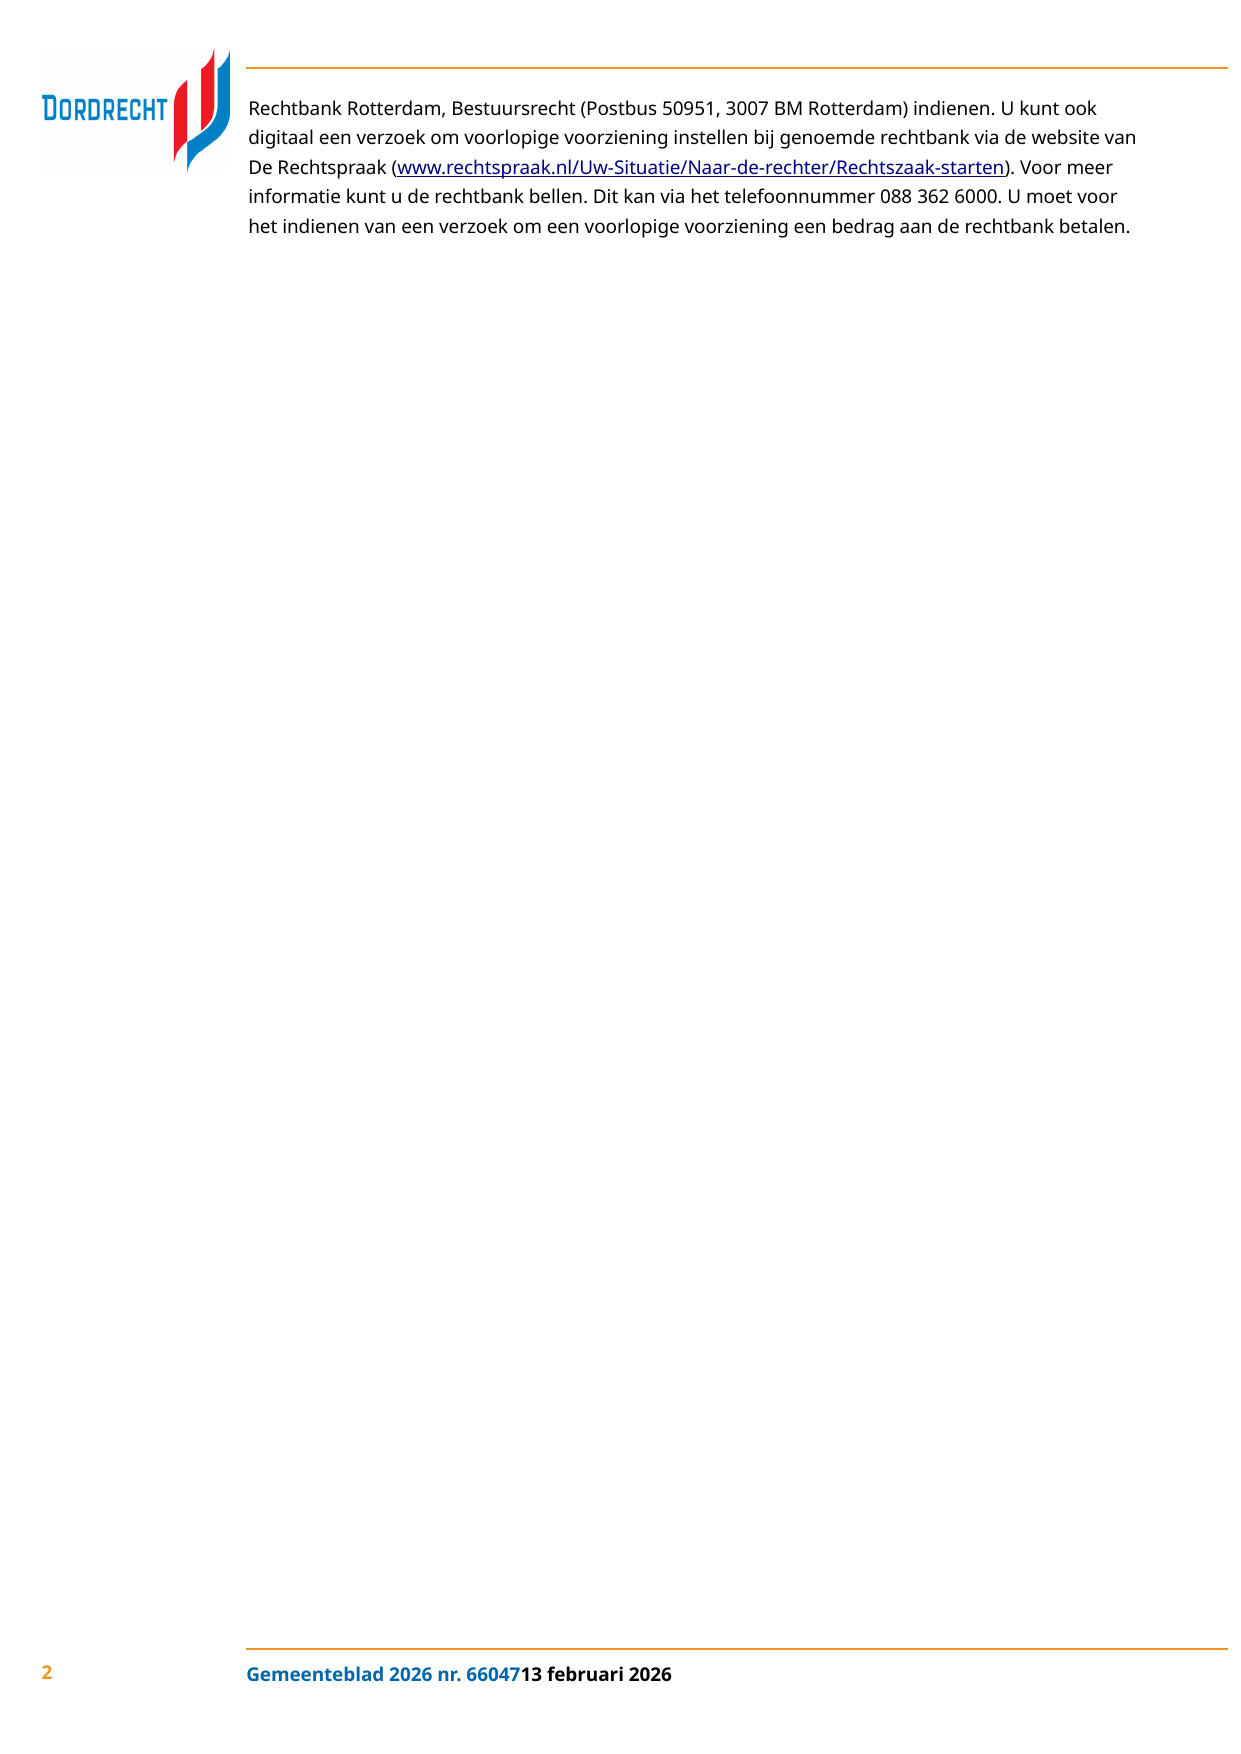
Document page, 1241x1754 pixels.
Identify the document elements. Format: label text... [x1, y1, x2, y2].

text Rechtbank Rotterdam, Bestuursrecht (Postbus 50951, 3007 BM Rotterdam) indienen. U kunt ook digitaal een verzoek om voorlopige voorziening instellen bij genoemde rechtbank via de website van De Rechtspraak (www.rechtspraak.nl/Uw-Situatie/Naar-de-rechter/Rechtszaak-starten). Voor meer informatie kunt u de rechtbank bellen. Dit kan via het telefoonnummer 088 362 6000. U moet voor het indienen van een verzoek om een voorlopige voorziening een bedrag aan de rechtbank betalen. [248, 95, 1152, 239]
picture [41, 47, 231, 172]
